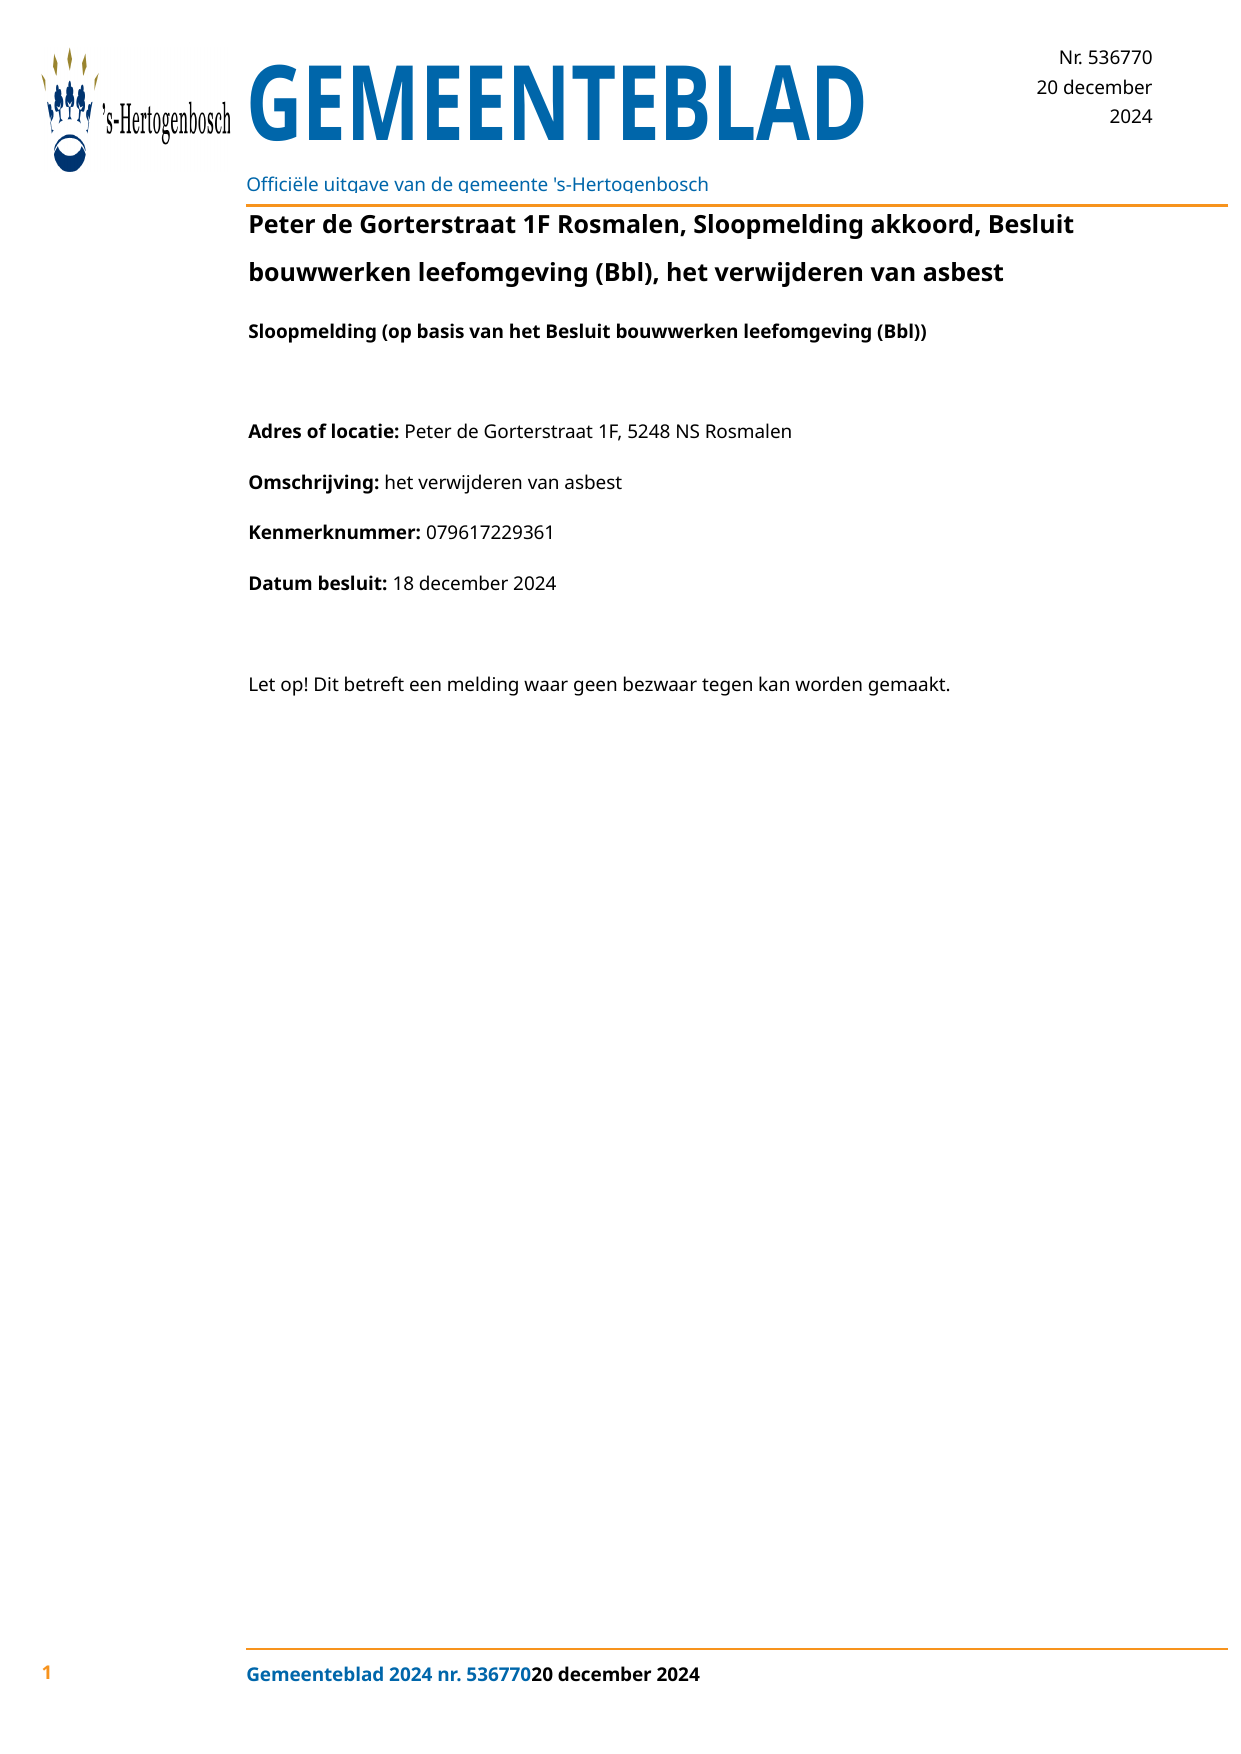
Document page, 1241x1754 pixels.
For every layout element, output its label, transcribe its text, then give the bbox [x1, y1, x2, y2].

text Datum besluit: 18 december 2024 [248, 570, 1152, 596]
text Sloopmelding (op basis van het Besluit bouwwerken leefomgeving (Bbl)) [248, 318, 1152, 344]
text Let op! Dit betreft een melding waar geen bezwaar tegen kan worden gemaakt. [248, 671, 1152, 697]
picture [41, 47, 231, 172]
text Omschrijving: het verwijderen van asbest [248, 469, 1152, 495]
text Peter de Gorterstraat 1F Rosmalen, Sloopmelding akkoord, Besluit bouwwerken leefomgeving (Bbl), het verwijderen van asbest [248, 207, 1152, 288]
text Adres of locatie: Peter de Gorterstraat 1F, 5248 NS Rosmalen [248, 419, 1152, 444]
text Kenmerknummer: 079617229361 [248, 519, 1152, 545]
